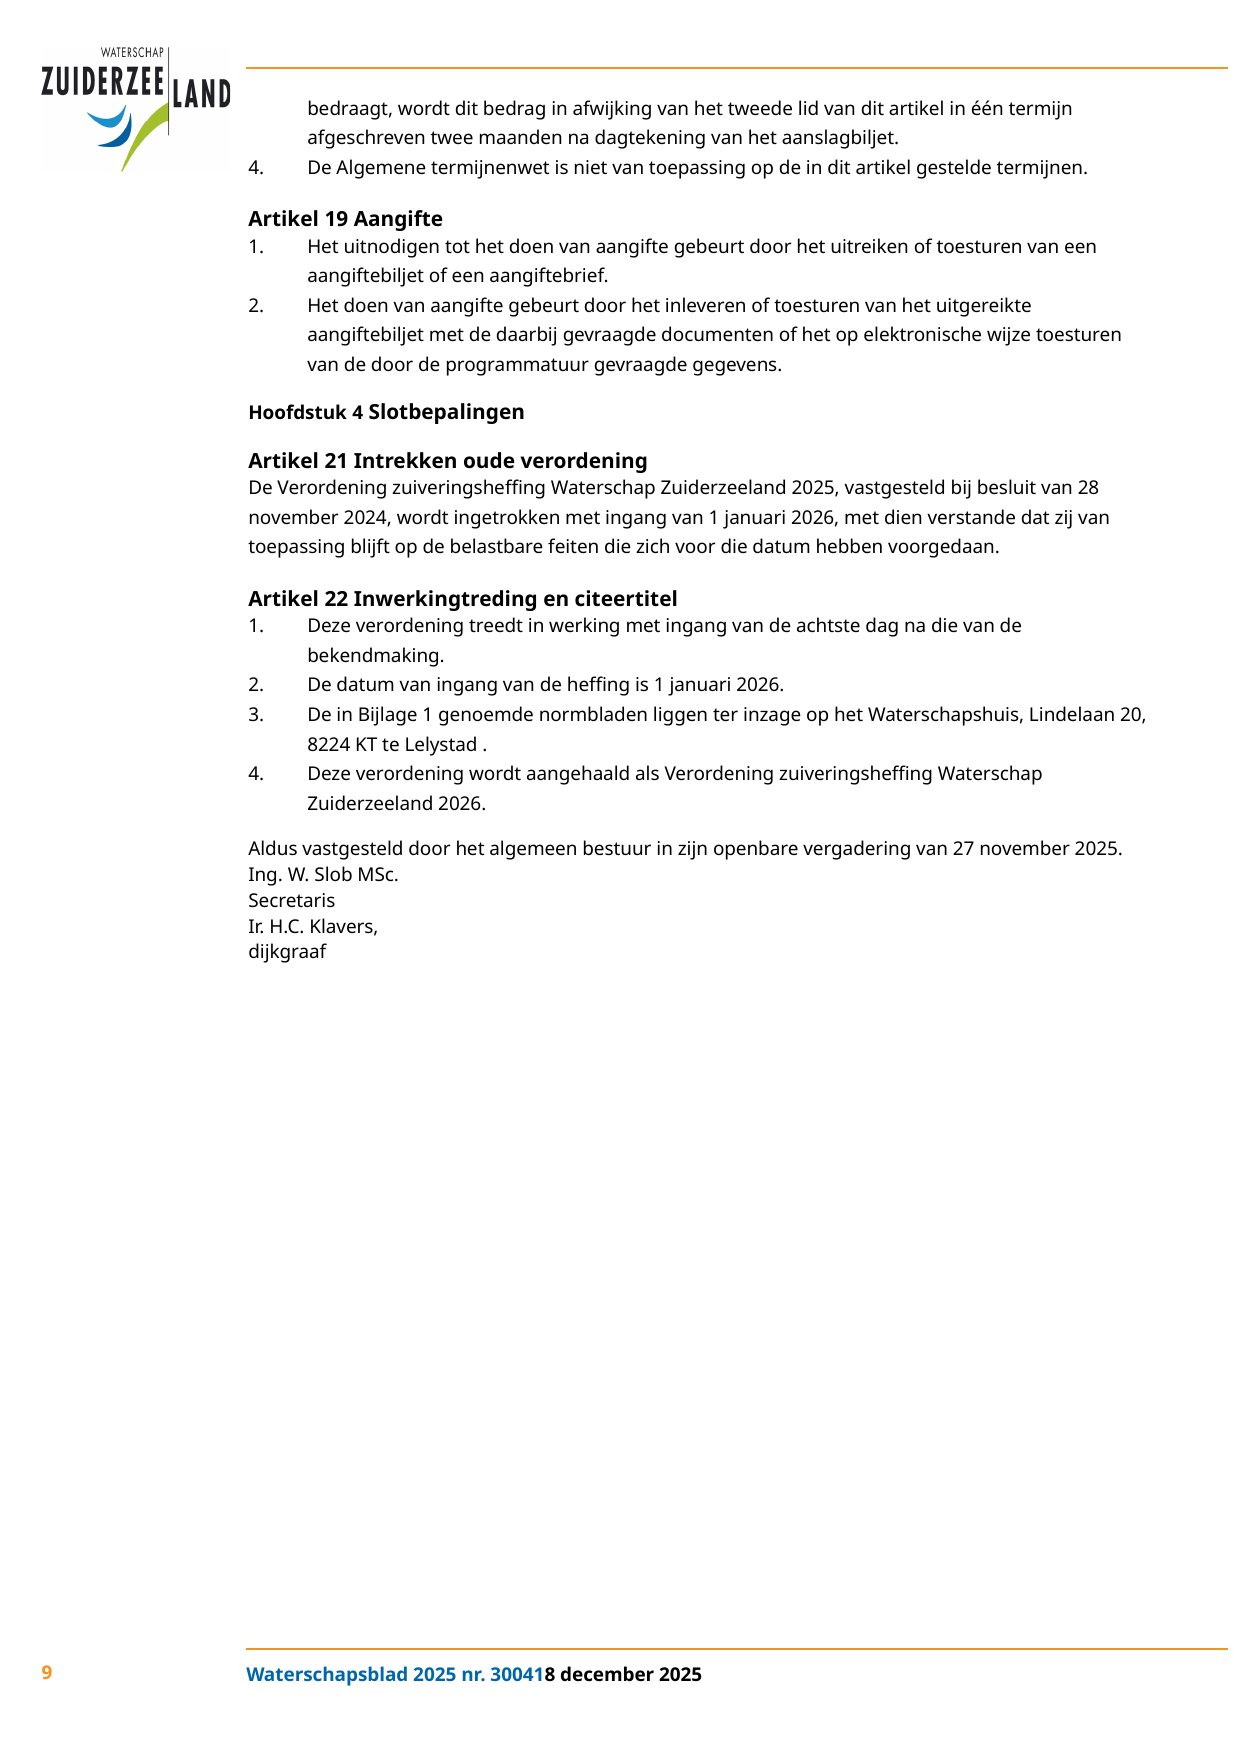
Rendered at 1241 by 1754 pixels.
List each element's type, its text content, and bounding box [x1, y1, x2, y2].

picture [41, 47, 231, 172]
list De Algemene termijnenwet is niet van toepassing op de in dit artikel gestelde termijnen. [248, 154, 1152, 180]
text Artikel 21 Intrekken oude verordening [248, 446, 1152, 474]
list Het uitnodigen tot het doen van aangifte gebeurt door het uitreiken of toesturen van een aangiftebiljet of een aangiftebrief. [248, 233, 1152, 288]
list Deze verordening treedt in werking met ingang van de achtste dag na die van de bekendmaking. [248, 612, 1152, 668]
text dijkgraaf [248, 938, 1152, 964]
text Secretaris [248, 887, 1152, 913]
text Ir. H.C. Klavers, [248, 913, 1152, 938]
text Hoofdstuk 4 Slotbepalingen [248, 397, 1152, 425]
text De Verordening zuiveringsheffing Waterschap Zuiderzeeland 2025, vastgesteld bij besluit van 28 november 2024, wordt ingetrokken met ingang van 1 januari 2026, met dien verstande dat zij van toepassing blijft op de belastbare feiten die zich voor die datum hebben voorgedaan. [248, 474, 1152, 559]
text Artikel 19 Aangifte [248, 204, 1152, 233]
list De datum van ingang van de heffing is 1 januari 2026. [248, 672, 1152, 697]
text Ing. W. Slob MSc. [248, 861, 1152, 887]
text Artikel 22 Inwerkingtreding en citeertitel [248, 584, 1152, 612]
list bedraagt, wordt dit bedrag in afwijking van het tweede lid van dit artikel in één termijn afgeschreven twee maanden na dagtekening van het aanslagbiljet. [248, 95, 1152, 150]
text Aldus vastgesteld door het algemeen bestuur in zijn openbare vergadering van 27 november 2025. [248, 836, 1152, 861]
list Deze verordening wordt aangehaald als Verordening zuiveringsheffing Waterschap Zuiderzeeland 2026. [248, 760, 1152, 816]
list De in Bijlage 1 genoemde normbladen liggen ter inzage op het Waterschapshuis, Lindelaan 20, 8224 KT te Lelystad . [248, 701, 1152, 757]
list Het doen van aangifte gebeurt door het inleveren of toesturen van het uitgereikte aangiftebiljet met de daarbij gevraagde documenten of het op elektronische wijze toesturen van de door de programmatuur gevraagde gegevens. [248, 292, 1152, 377]
